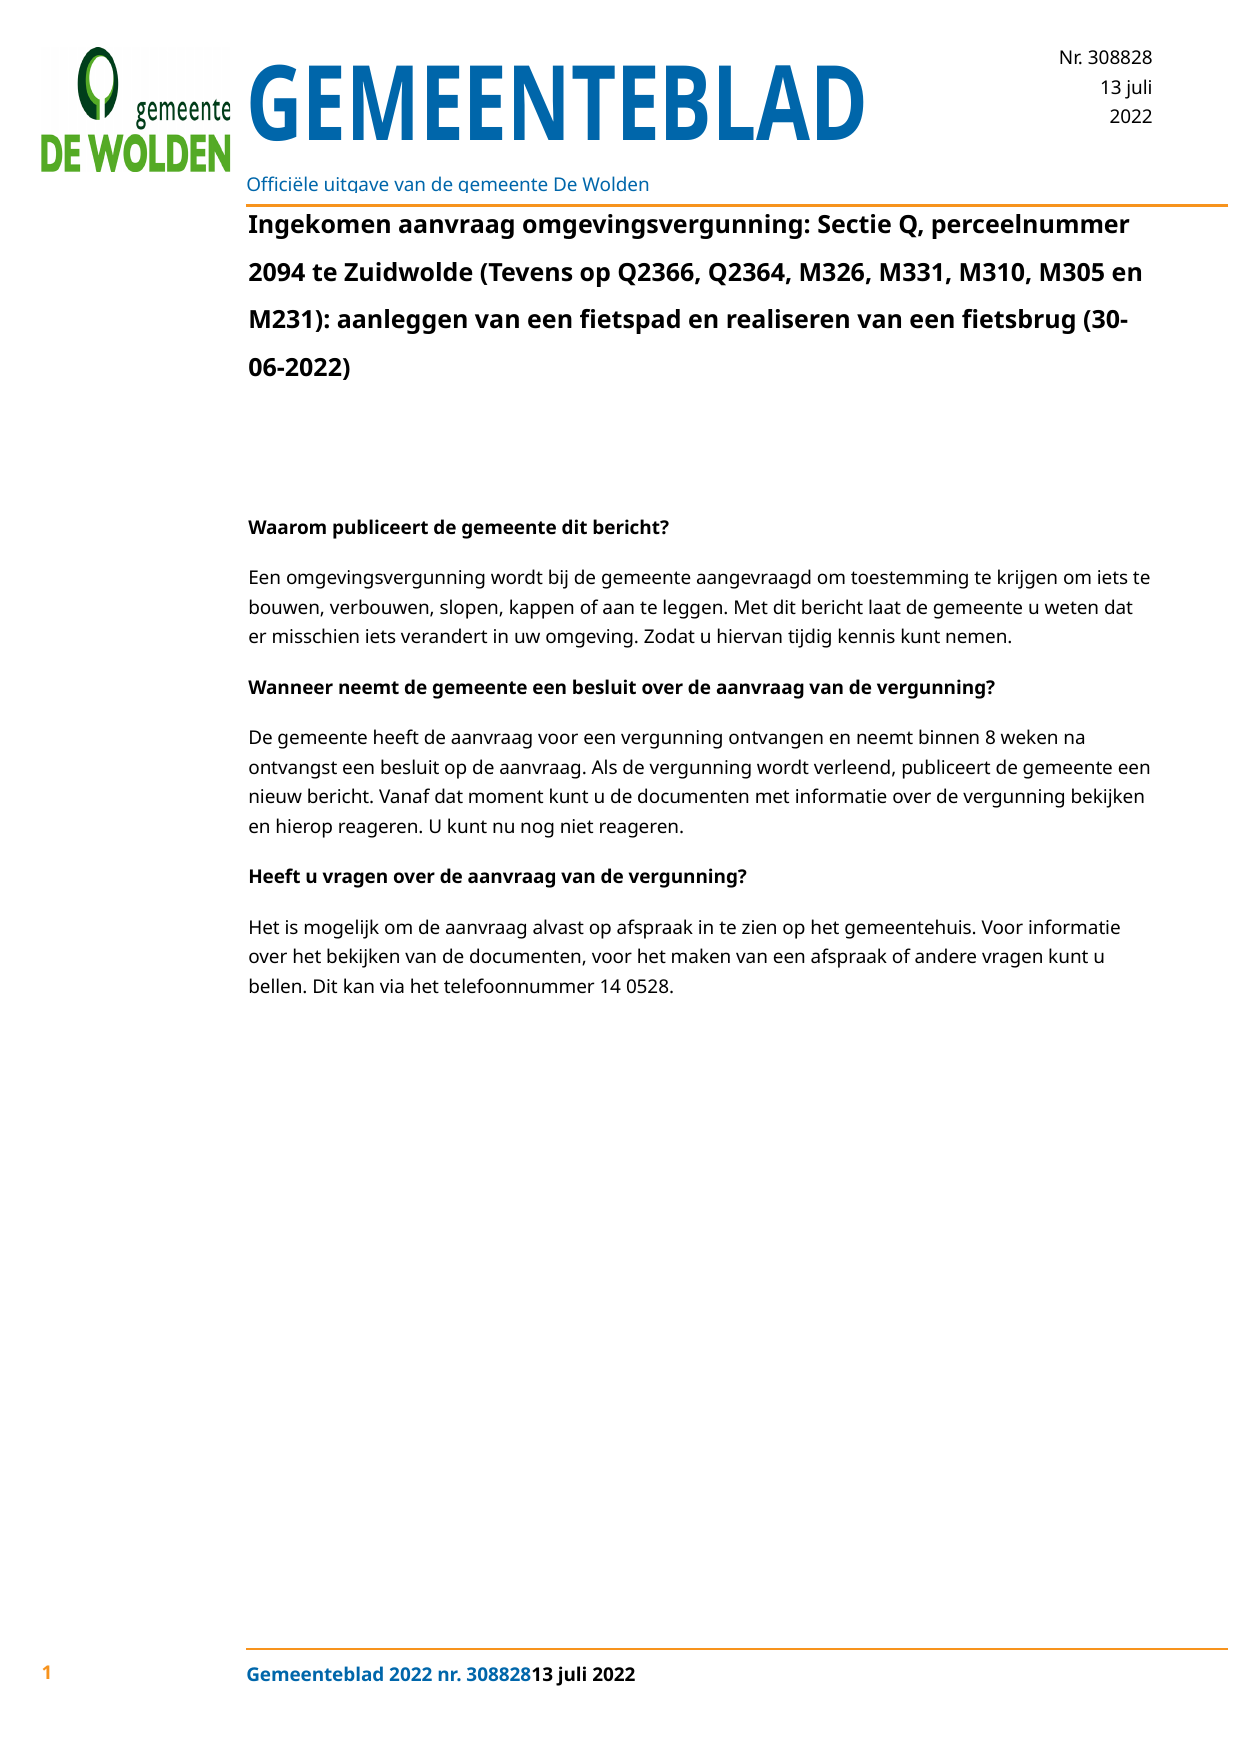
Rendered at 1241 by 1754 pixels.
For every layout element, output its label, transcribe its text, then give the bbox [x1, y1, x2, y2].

text Waarom publiceert de gemeente dit bericht? [248, 514, 1152, 540]
picture [41, 47, 231, 172]
text Heeft u vragen over de aanvraag van de vergunning? [248, 863, 1152, 889]
text Een omgevingsvergunning wordt bij de gemeente aangevraagd om toestemming te krijgen om iets te bouwen, verbouwen, slopen, kappen of aan te leggen. Met dit bericht laat de gemeente u weten dat er misschien iets verandert in uw omgeving. Zodat u hiervan tijdig kennis kunt nemen. [248, 564, 1152, 649]
text Wanneer neemt de gemeente een besluit over de aanvraag van de vergunning? [248, 674, 1152, 700]
text De gemeente heeft de aanvraag voor een vergunning ontvangen en neemt binnen 8 weken na ontvangst een besluit op de aanvraag. Als de vergunning wordt verleend, publiceert de gemeente een nieuw bericht. Vanaf dat moment kunt u de documenten met informatie over de vergunning bekijken en hierop reageren. U kunt nu nog niet reageren. [248, 724, 1152, 839]
text Het is mogelijk om de aanvraag alvast op afspraak in te zien op het gemeentehuis. Voor informatie over het bekijken van de documenten, voor het maken van een afspraak of andere vragen kunt u bellen. Dit kan via het telefoonnummer 14 0528. [248, 914, 1152, 999]
text Ingekomen aanvraag omgevingsvergunning: Sectie Q, perceelnummer 2094 te Zuidwolde (Tevens op Q2366, Q2364, M326, M331, M310, M305 en M231): aanleggen van een fietspad en realiseren van een fietsbrug (30-06-2022) [248, 207, 1152, 384]
